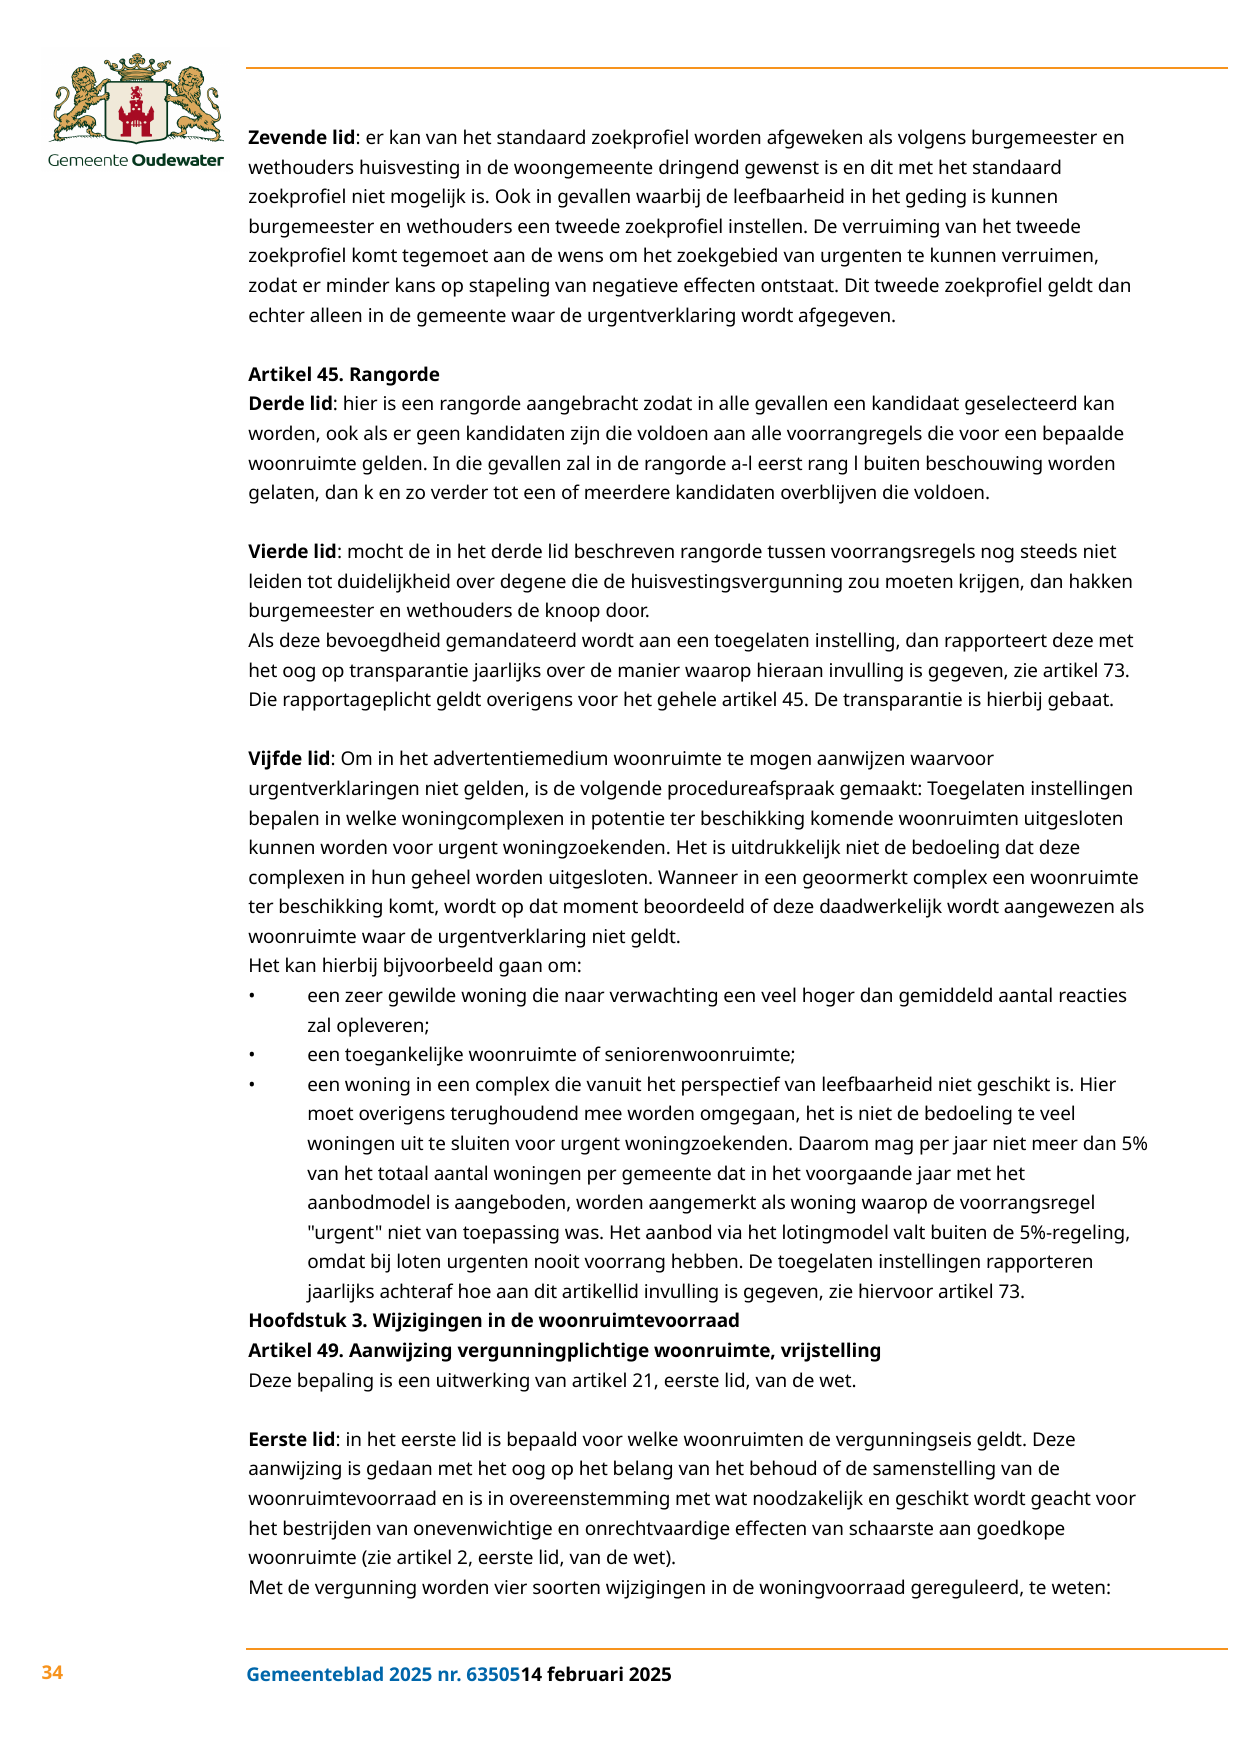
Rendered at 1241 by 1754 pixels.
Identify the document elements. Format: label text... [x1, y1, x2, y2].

list een toegankelijke woonruimte of seniorenwoonruimte; [248, 1041, 1152, 1067]
picture [41, 47, 231, 172]
text Zevende lid: er kan van het standaard zoekprofiel worden afgeweken als volgens burgemeester en wethouders huisvesting in de woongemeente dringend gewenst is en dit met het standaard zoekprofiel niet mogelijk is. Ook in gevallen waarbij de leefbaarheid in het geding is kunnen burgemeester en wethouders een tweede zoekprofiel instellen. De verruiming van het tweede zoekprofiel komt tegemoet aan de wens om het zoekgebied van urgenten te kunnen verruimen, zodat er minder kans op stapeling van negatieve effecten ontstaat. Dit tweede zoekprofiel geldt dan echter alleen in de gemeente waar de urgentverklaring wordt afgegeven. [248, 124, 1152, 328]
text Hoofdstuk 3. Wijzigingen in de woonruimtevoorraad [248, 1308, 1152, 1333]
text Als deze bevoegdheid gemandateerd wordt aan een toegelaten instelling, dan rapporteert deze met het oog op transparantie jaarlijks over de manier waarop hieraan invulling is gegeven, zie artikel 73. Die rapportageplicht geldt overigens voor het gehele artikel 45. De transparantie is hierbij gebaat. [248, 627, 1152, 712]
text Eerste lid: in het eerste lid is bepaald voor welke woonruimten de vergunningseis geldt. Deze aanwijzing is gedaan met het oog op het belang van het behoud of de samenstelling van de woonruimtevoorraad en is in overeenstemming met wat noodzakelijk en geschikt wordt geacht voor het bestrijden van onevenwichtige en onrechtvaardige effecten van schaarste aan goedkope woonruimte (zie artikel 2, eerste lid, van de wet). [248, 1426, 1152, 1570]
text Artikel 45. Rangorde [248, 361, 1152, 387]
text Het kan hierbij bijvoorbeeld gaan om: [248, 953, 1152, 978]
list een zeer gewilde woning die naar verwachting een veel hoger dan gemiddeld aantal reacties zal opleveren; [248, 982, 1152, 1038]
text Artikel 49. Aanwijzing vergunningplichtige woonruimte, vrijstelling [248, 1337, 1152, 1363]
text Vijfde lid: Om in het advertentiemedium woonruimte te mogen aanwijzen waarvoor urgentverklaringen niet gelden, is de volgende procedureafspraak gemaakt: Toegelaten instellingen bepalen in welke woningcomplexen in potentie ter beschikking komende woonruimten uitgesloten kunnen worden voor urgent woningzoekenden. Het is uitdrukkelijk niet de bedoeling dat deze complexen in hun geheel worden uitgesloten. Wanneer in een geoormerkt complex een woonruimte ter beschikking komt, wordt op dat moment beoordeeld of deze daadwerkelijk wordt aangewezen als woonruimte waar de urgentverklaring niet geldt. [248, 746, 1152, 949]
text Vierde lid: mocht de in het derde lid beschreven rangorde tussen voorrangsregels nog steeds niet leiden tot duidelijkheid over degene die de huisvestingsvergunning zou moeten krijgen, dan hakken burgemeester en wethouders de knoop door. [248, 538, 1152, 623]
list een woning in een complex die vanuit het perspectief van leefbaarheid niet geschikt is. Hier moet overigens terughoudend mee worden omgegaan, het is niet de bedoeling te veel woningen uit te sluiten voor urgent woningzoekenden. Daarom mag per jaar niet meer dan 5% van het totaal aantal woningen per gemeente dat in het voorgaande jaar met het aanbodmodel is aangeboden, worden aangemerkt als woning waarop de voorrangsregel "urgent" niet van toepassing was. Het aanbod via het lotingmodel valt buiten de 5%-regeling, omdat bij loten urgenten nooit voorrang hebben. De toegelaten instellingen rapporteren jaarlijks achteraf hoe aan dit artikellid invulling is gegeven, zie hiervoor artikel 73. [248, 1071, 1152, 1304]
text Deze bepaling is een uitwerking van artikel 21, eerste lid, van de wet. [248, 1367, 1152, 1393]
text Derde lid: hier is een rangorde aangebracht zodat in alle gevallen een kandidaat geselecteerd kan worden, ook als er geen kandidaten zijn die voldoen aan alle voorrangregels die voor een bepaalde woonruimte gelden. In die gevallen zal in de rangorde a-l eerst rang l buiten beschouwing worden gelaten, dan k en zo verder tot een of meerdere kandidaten overblijven die voldoen. [248, 391, 1152, 505]
text Met de vergunning worden vier soorten wijzigingen in de woningvoorraad gereguleerd, te weten: [248, 1574, 1152, 1600]
